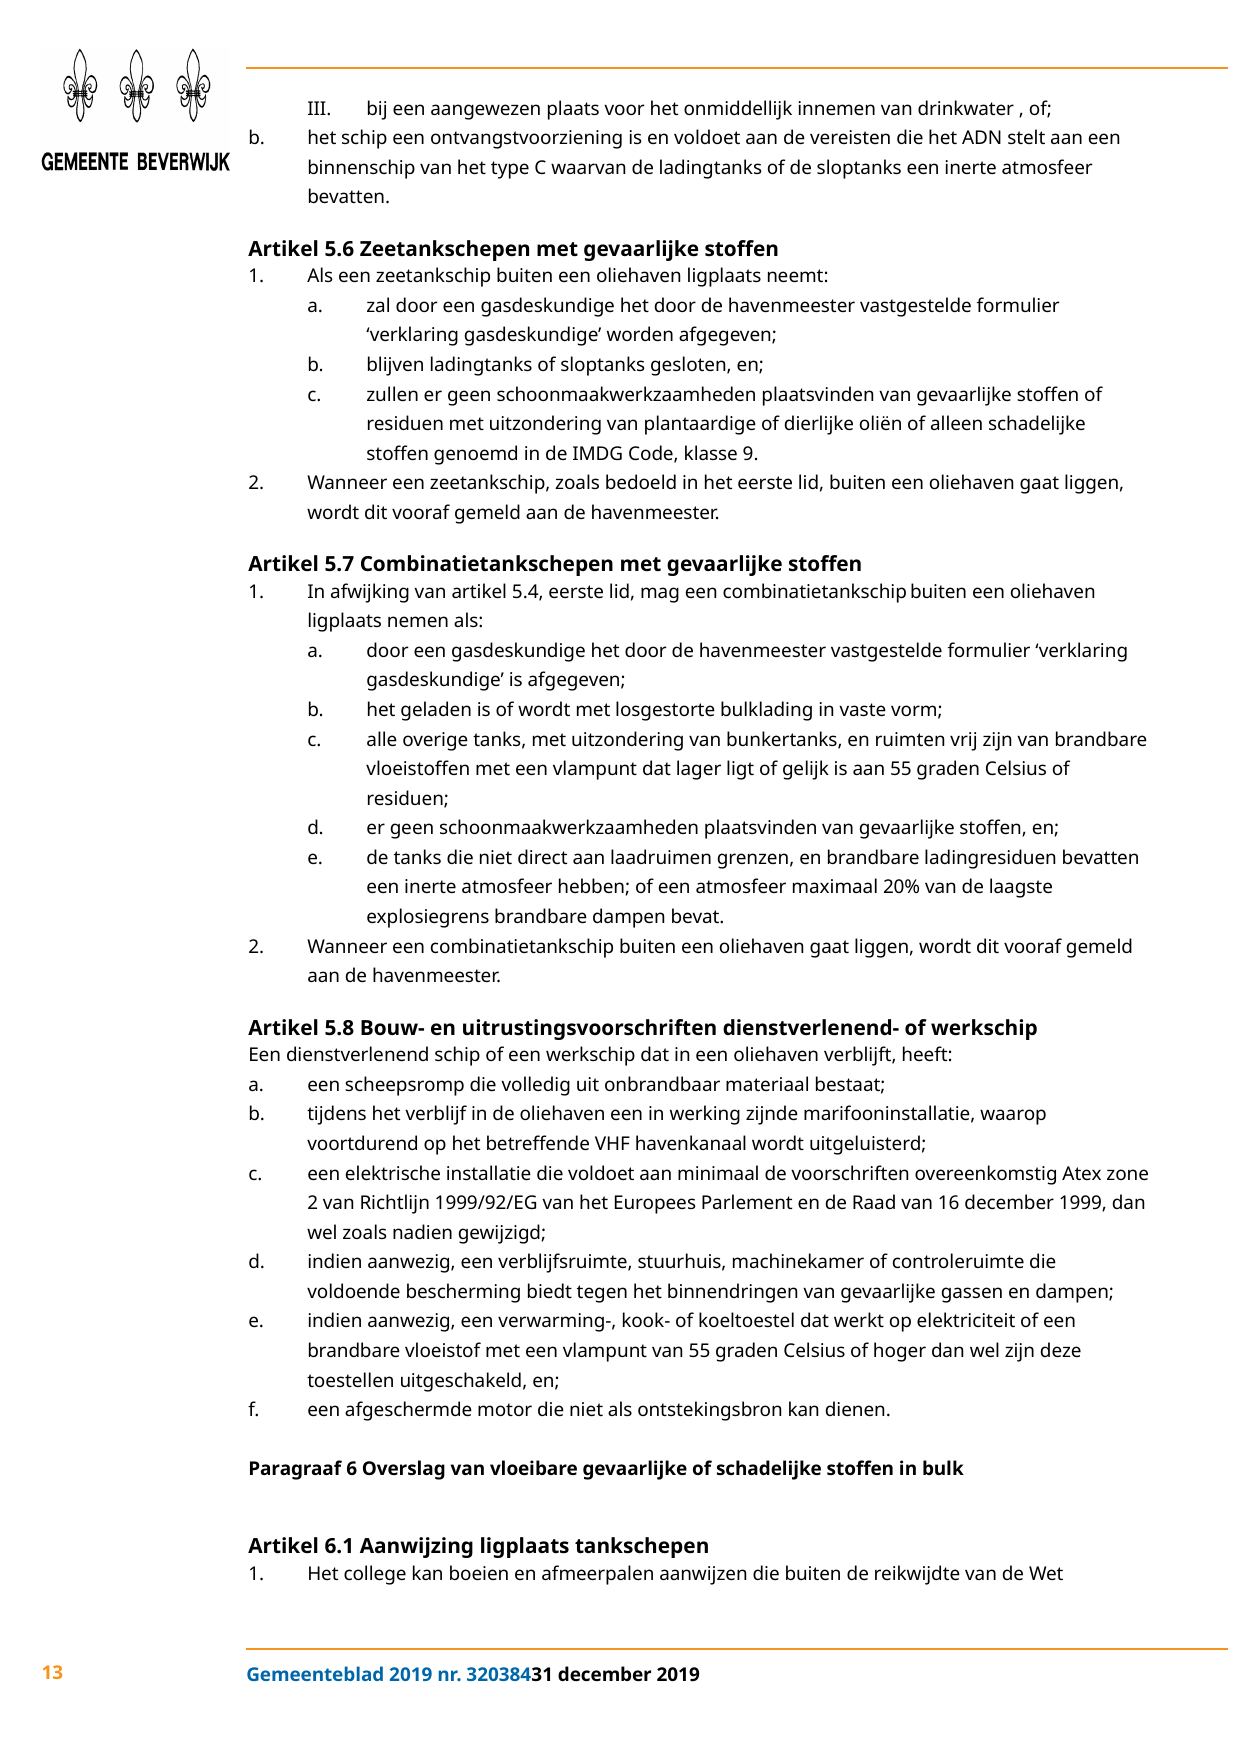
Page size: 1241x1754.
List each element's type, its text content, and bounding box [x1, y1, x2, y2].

list de tanks die niet direct aan laadruimen grenzen, en brandbare ladingresiduen bevatten een inerte atmosfeer hebben; of een atmosfeer maximaal 20% van de laagste explosiegrens brandbare dampen bevat. [307, 844, 1152, 929]
list tijdens het verblijf in de oliehaven een in werking zijnde marifooninstallatie, waarop voortdurend op het betreffende VHF havenkanaal wordt uitgeluisterd; [248, 1101, 1152, 1156]
text Paragraaf 6 Overslag van vloeibare gevaarlijke of schadelijke stoffen in bulk [248, 1456, 1152, 1481]
list indien aanwezig, een verblijfsruimte, stuurhuis, machinekamer of controleruimte die voldoende bescherming biedt tegen het binnendringen van gevaarlijke gassen en dampen; [248, 1248, 1152, 1304]
text Artikel 5.6 Zeetankschepen met gevaarlijke stoffen [248, 234, 1152, 262]
list alle overige tanks, met uitzondering van bunkertanks, en ruimten vrij zijn van brandbare vloeistoffen met een vlampunt dat lager ligt of gelijk is aan 55 graden Celsius of residuen; [307, 726, 1152, 811]
list In afwijking van artikel 5.4, eerste lid, mag een combinatietankschip buiten een oliehaven ligplaats nemen als: [248, 578, 1152, 633]
text Artikel 5.7 Combinatietankschepen met gevaarlijke stoffen [248, 549, 1152, 578]
list Het college kan boeien en afmeerpalen aanwijzen die buiten de reikwijdte van de Wet [248, 1560, 1152, 1586]
picture [41, 47, 231, 172]
text Artikel 6.1 Aanwijzing ligplaats tankschepen [248, 1532, 1152, 1560]
list een scheepsromp die volledig uit onbrandbaar materiaal bestaat; [248, 1071, 1152, 1097]
list een elektrische installatie die voldoet aan minimaal de voorschriften overeenkomstig Atex zone 2 van Richtlĳn 1999/92/EG van het Europees Parlement en de Raad van 16 december 1999, dan wel zoals nadien gewijzigd; [248, 1160, 1152, 1244]
list er geen schoonmaakwerkzaamheden plaatsvinden van gevaarlijke stoffen, en; [307, 814, 1152, 840]
list het geladen is of wordt met losgestorte bulklading in vaste vorm; [307, 696, 1152, 722]
list zal door een gasdeskundige het door de havenmeester vastgestelde formulier ‘verklaring gasdeskundige’ worden afgegeven; [307, 292, 1152, 347]
list Als een zeetankschip buiten een oliehaven ligplaats neemt: [248, 262, 1152, 288]
list bij een aangewezen plaats voor het onmiddellijk innemen van drinkwater , of; [307, 95, 1152, 121]
list blijven ladingtanks of sloptanks gesloten, en; [307, 351, 1152, 377]
list door een gasdeskundige het door de havenmeester vastgestelde formulier ‘verklaring gasdeskundige’ is afgegeven; [307, 637, 1152, 692]
text Een dienstverlenend schip of een werkschip dat in een oliehaven verblijft, heeft: [248, 1041, 1152, 1067]
list een afgeschermde motor die niet als ontstekingsbron kan dienen. [248, 1396, 1152, 1422]
list indien aanwezig, een verwarming-, kook- of koeltoestel dat werkt op elektriciteit of een brandbare vloeistof met een vlampunt van 55 graden Celsius of hoger dan wel zijn deze toestellen uitgeschakeld, en; [248, 1308, 1152, 1392]
list zullen er geen schoonmaakwerkzaamheden plaatsvinden van gevaarlijke stoffen of residuen met uitzondering van plantaardige of dierlijke oliën of alleen schadelijke stoffen genoemd in de IMDG Code, klasse 9. [307, 381, 1152, 466]
list het schip een ontvangstvoorziening is en voldoet aan de vereisten die het ADN stelt aan een binnenschip van het type C waarvan de ladingtanks of de sloptanks een inerte atmosfeer bevatten. [248, 124, 1152, 209]
text Artikel 5.8 Bouw- en uitrustingsvoorschriften dienstverlenend- of werkschip [248, 1013, 1152, 1041]
list Wanneer een zeetankschip, zoals bedoeld in het eerste lid, buiten een oliehaven gaat liggen, wordt dit vooraf gemeld aan de havenmeester. [248, 469, 1152, 525]
list Wanneer een combinatietankschip buiten een oliehaven gaat liggen, wordt dit vooraf gemeld aan de havenmeester. [248, 933, 1152, 988]
